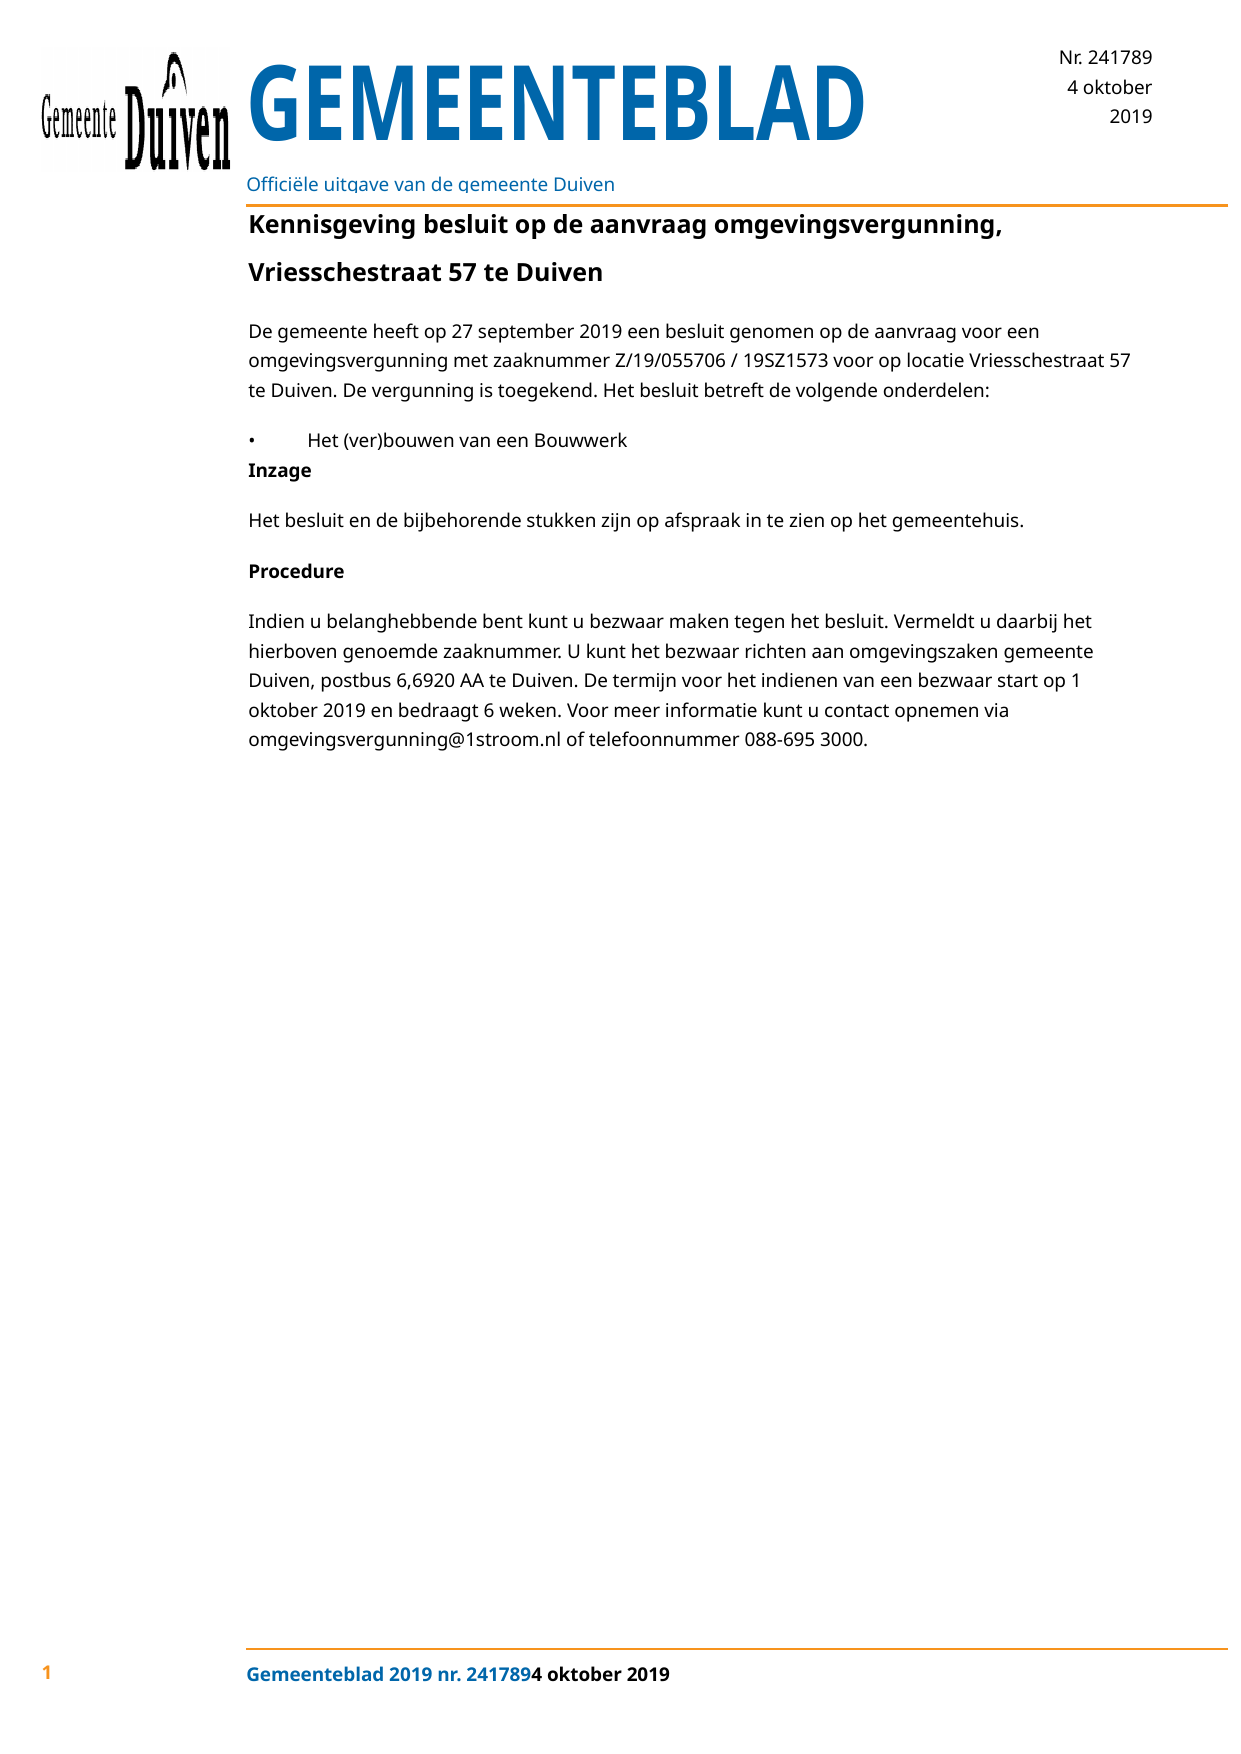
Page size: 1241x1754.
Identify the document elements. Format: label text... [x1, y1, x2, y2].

text Procedure [248, 558, 1152, 584]
picture [41, 47, 231, 172]
text Het besluit en de bijbehorende stukken zijn op afspraak in te zien op het gemeentehuis. [248, 507, 1152, 533]
text De gemeente heeft op 27 september 2019 een besluit genomen op de aanvraag voor een omgevingsvergunning met zaaknummer Z/19/055706 / 19SZ1573 voor op locatie Vriesschestraat 57 te Duiven. De vergunning is toegekend. Het besluit betreft de volgende onderdelen: [248, 318, 1152, 403]
list Het (ver)bouwen van een Bouwwerk [248, 427, 1152, 453]
text Indien u belanghebbende bent kunt u bezwaar maken tegen het besluit. Vermeldt u daarbij het hierboven genoemde zaaknummer. U kunt het bezwaar richten aan omgevingszaken gemeente Duiven, postbus 6,6920 AA te Duiven. De termijn voor het indienen van een bezwaar start op 1 oktober 2019 en bedraagt 6 weken. Voor meer informatie kunt u contact opnemen via omgevingsvergunning@1stroom.nl of telefoonnummer 088-695 3000. [248, 608, 1152, 752]
text Inzage [248, 457, 1152, 483]
text Kennisgeving besluit op de aanvraag omgevingsvergunning, Vriesschestraat 57 te Duiven [248, 207, 1152, 288]
